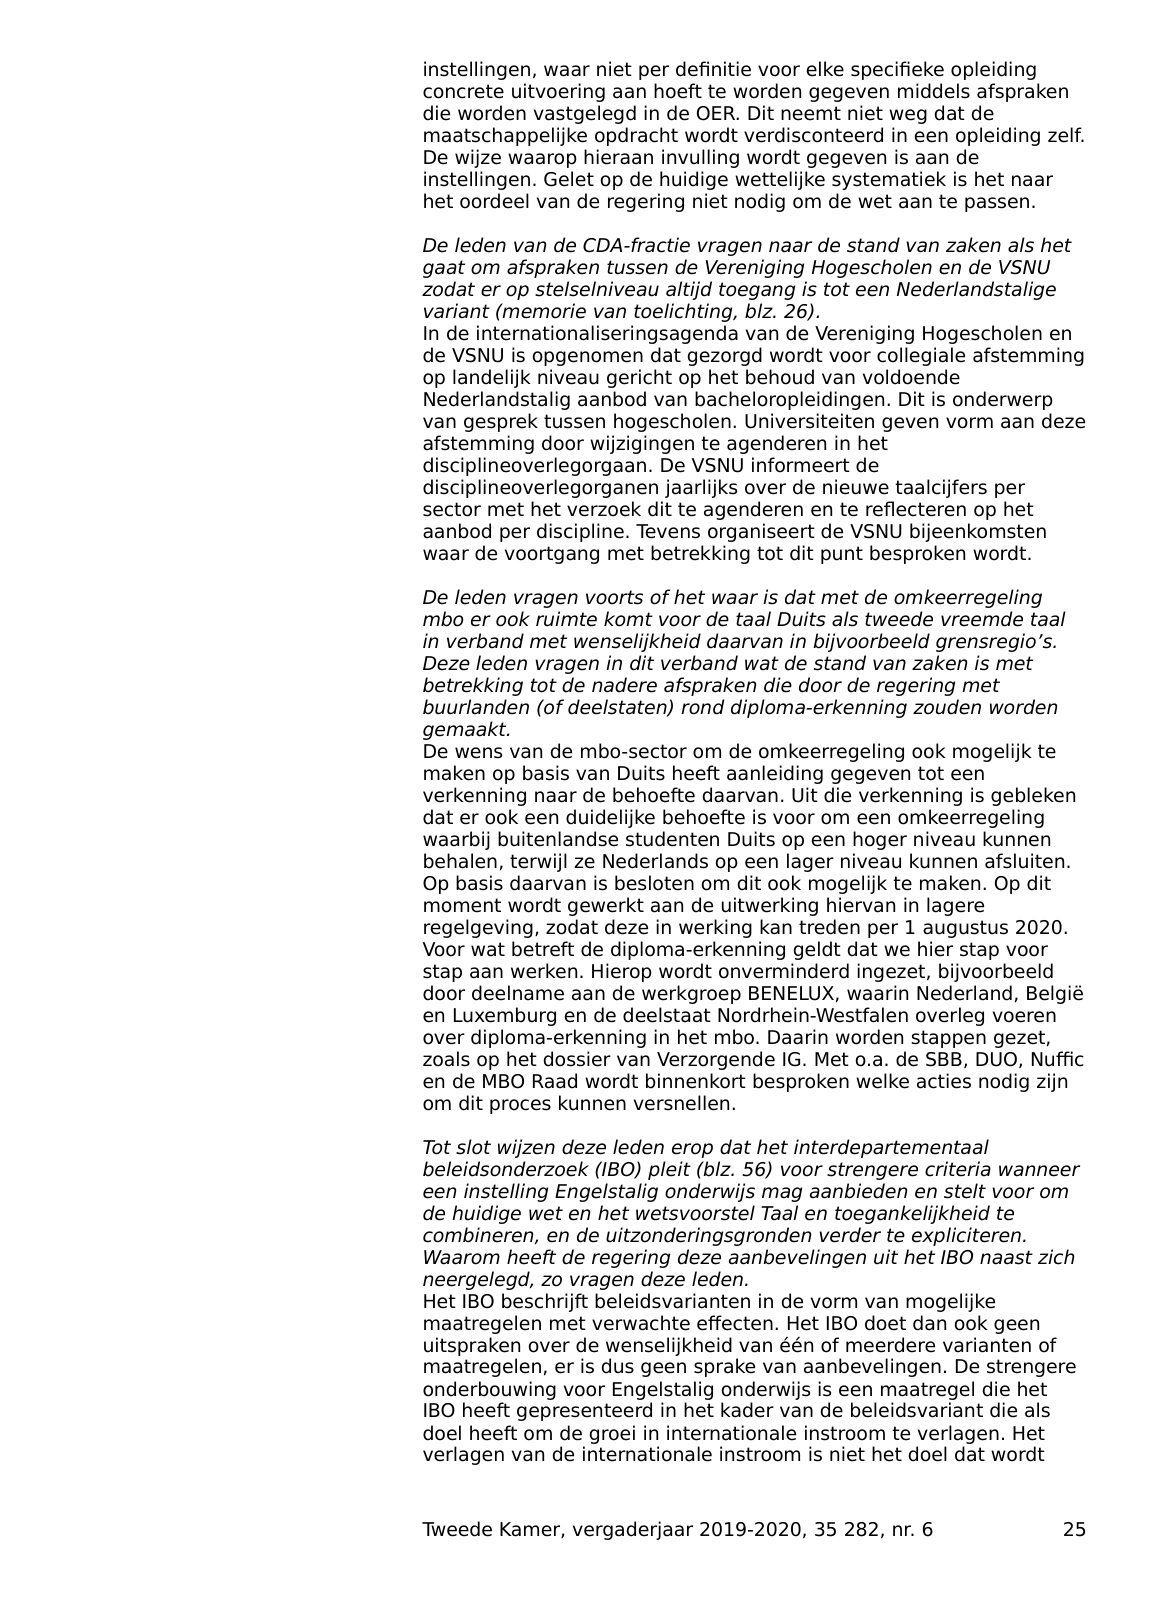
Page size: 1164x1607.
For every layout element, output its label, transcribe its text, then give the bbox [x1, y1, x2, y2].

text Het IBO beschrijft beleidsvarianten in de vorm van mogelijke maatregelen met verwachte effecten. Het IBO doet dan ook geen uitspraken over de wenselijkheid van één of meerdere varianten of maatregelen, er is dus geen sprake van aanbevelingen. De strengere onderbouwing voor Engelstalig onderwijs is een maatregel die het IBO heeft gepresenteerd in het kader van de beleidsvariant die als doel heeft om de groei in internationale instroom te verlagen. Het verlagen van de internationale instroom is niet het doel dat wordt [422, 1291, 1087, 1466]
text Voor wat betreft de diploma-erkenning geldt dat we hier stap voor stap aan werken. Hierop wordt onverminderd ingezet, bijvoorbeeld door deelname aan de werkgroep BENELUX, waarin Nederland, België en Luxemburg en de deelstaat Nordrhein-Westfalen overleg voeren over diploma-erkenning in het mbo. Daarin worden stappen gezet, zoals op het dossier van Verzorgende IG. Met o.a. de SBB, DUO, Nuffic en de MBO Raad wordt binnenkort besproken welke acties nodig zijn om dit proces kunnen versnellen. [422, 939, 1087, 1114]
text De leden van de CDA-fractie vragen naar de stand van zaken als het gaat om afspraken tussen de Vereniging Hogescholen en de VSNU zodat er op stelselniveau altijd toegang is tot een Nederlandstalige variant (memorie van toelichting, blz. 26). [422, 235, 1087, 323]
text De wens van de mbo-sector om de omkeerregeling ook mogelijk te maken op basis van Duits heeft aanleiding gegeven tot een verkenning naar de behoefte daarvan. Uit die verkenning is gebleken dat er ook een duidelijke behoefte is voor om een omkeerregeling waarbij buitenlandse studenten Duits op een hoger niveau kunnen behalen, terwijl ze Nederlands op een lager niveau kunnen afsluiten. Op basis daarvan is besloten om dit ook mogelijk te maken. Op dit moment wordt gewerkt aan de uitwerking hiervan in lagere regelgeving, zodat deze in werking kan treden per 1 augustus 2020. [422, 741, 1087, 939]
text In de internationaliseringsagenda van de Vereniging Hogescholen en de VSNU is opgenomen dat gezorgd wordt voor collegiale afstemming op landelijk niveau gericht op het behoud van voldoende Nederlandstalig aanbod van bacheloropleidingen. Dit is onderwerp van gesprek tussen hogescholen. Universiteiten geven vorm aan deze afstemming door wijzigingen te agenderen in het disciplineoverlegorgaan. De VSNU informeert de disciplineoverlegorganen jaarlijks over de nieuwe taalcijfers per sector met het verzoek dit te agenderen en te reflecteren op het aanbod per discipline. Tevens organiseert de VSNU bijeenkomsten waar de voortgang met betrekking tot dit punt besproken wordt. [422, 323, 1087, 565]
text De leden vragen voorts of het waar is dat met de omkeerregeling mbo er ook ruimte komt voor de taal Duits als tweede vreemde taal in verband met wenselijkheid daarvan in bijvoorbeeld grensregio’s. Deze leden vragen in dit verband wat de stand van zaken is met betrekking tot de nadere afspraken die door de regering met buurlanden (of deelstaten) rond diploma-erkenning zouden worden gemaakt. [422, 587, 1087, 741]
text Tot slot wijzen deze leden erop dat het interdepartementaal beleidsonderzoek (IBO) pleit (blz. 56) voor strengere criteria wanneer een instelling Engelstalig onderwijs mag aanbieden en stelt voor om de huidige wet en het wetsvoorstel Taal en toegankelijkheid te combineren, en de uitzonderingsgronden verder te expliciteren. Waarom heeft de regering deze aanbevelingen uit het IBO naast zich neergelegd, zo vragen deze leden. [422, 1137, 1087, 1291]
text instellingen, waar niet per definitie voor elke specifieke opleiding concrete uitvoering aan hoeft te worden gegeven middels afspraken die worden vastgelegd in de OER. Dit neemt niet weg dat de maatschappelijke opdracht wordt verdisconteerd in een opleiding zelf. De wijze waarop hieraan invulling wordt gegeven is aan de instellingen. Gelet op de huidige wettelijke systematiek is het naar het oordeel van de regering niet nodig om de wet aan te passen. [422, 59, 1087, 213]
